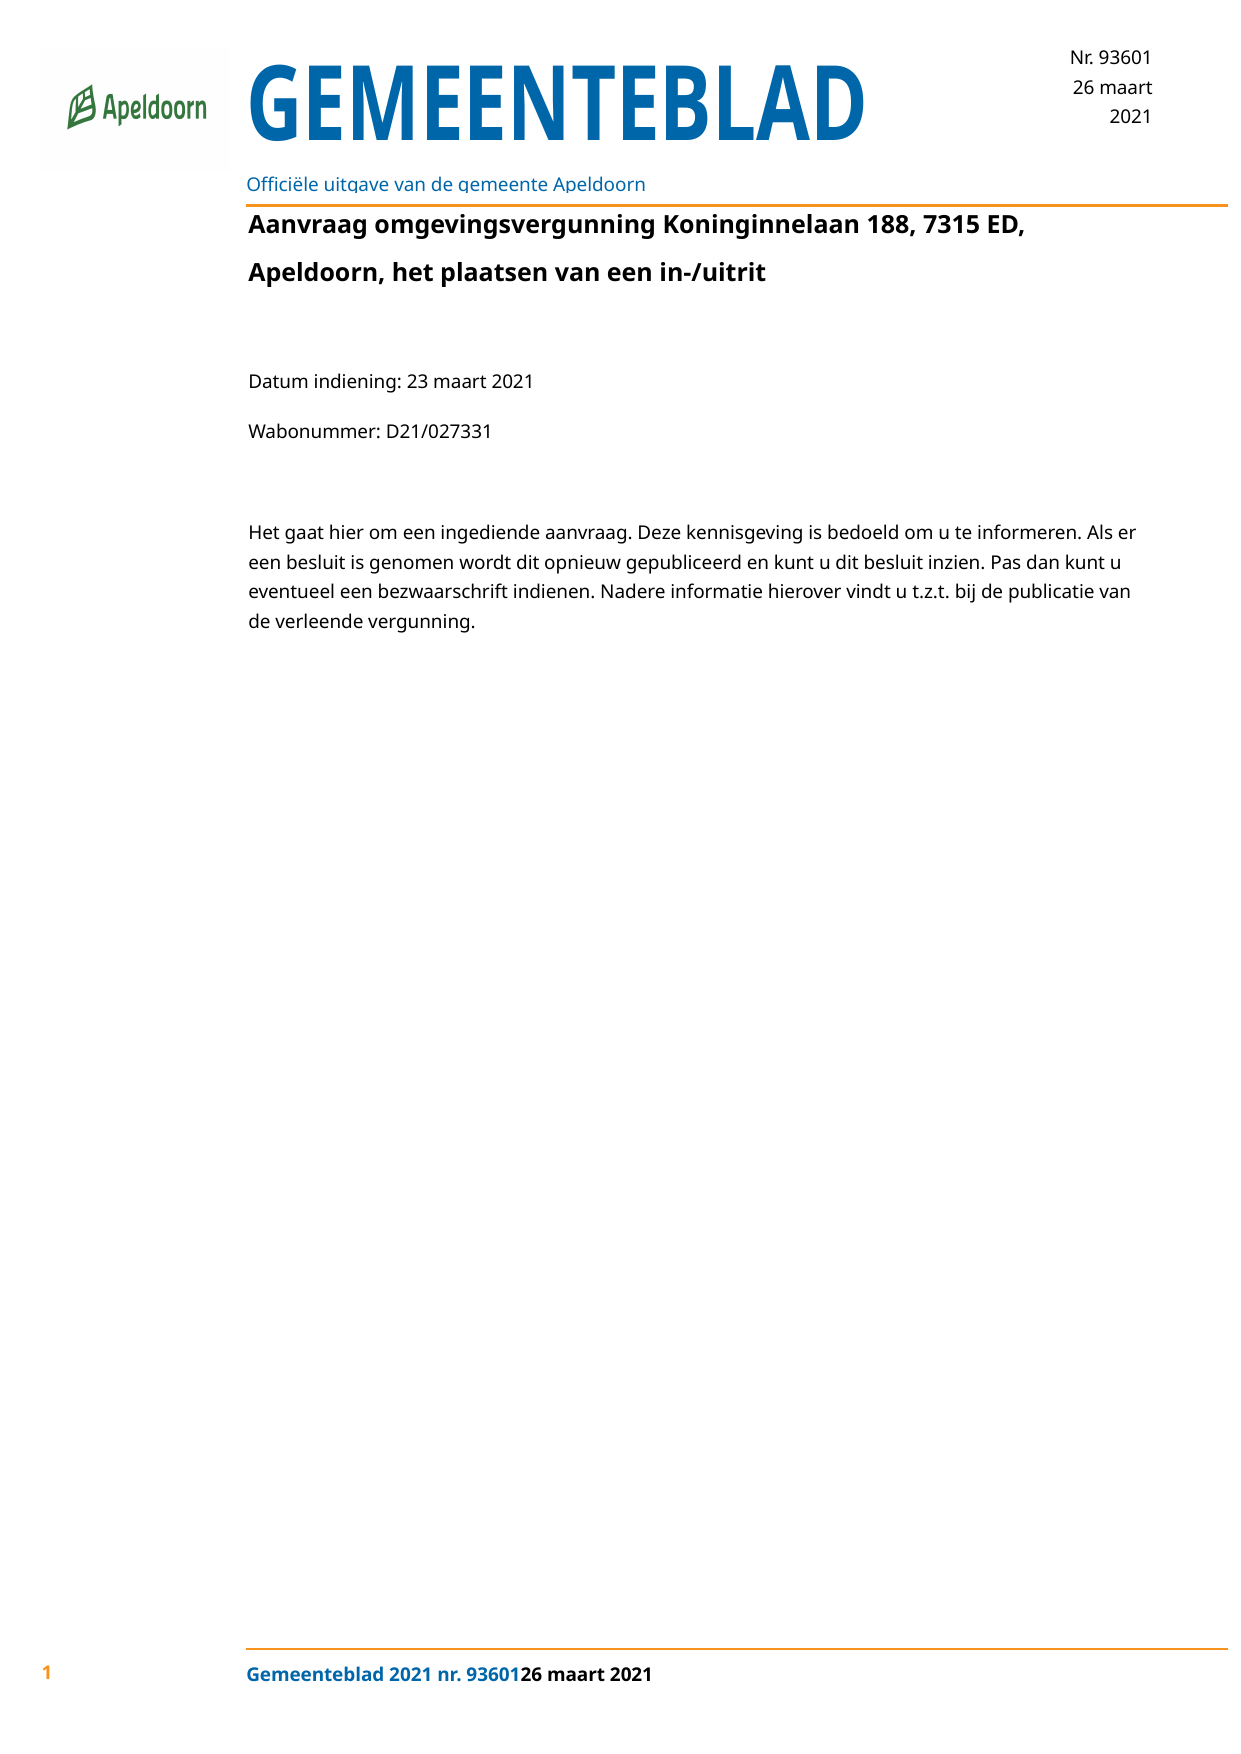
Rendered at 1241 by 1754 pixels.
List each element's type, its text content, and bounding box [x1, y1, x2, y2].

text Aanvraag omgevingsvergunning Koninginnelaan 188, 7315 ED, Apeldoorn, het plaatsen van een in-/uitrit [248, 207, 1152, 288]
text Datum indiening: 23 maart 2021 [248, 368, 1152, 394]
text Wabonummer: D21/027331 [248, 419, 1152, 444]
text Het gaat hier om een ingediende aanvraag. Deze kennisgeving is bedoeld om u te informeren. Als er een besluit is genomen wordt dit opnieuw gepubliceerd en kunt u dit besluit inzien. Pas dan kunt u eventueel een bezwaarschrift indienen. Nadere informatie hierover vindt u t.z.t. bij de publicatie van de verleende vergunning. [248, 519, 1152, 634]
picture [41, 47, 231, 172]
